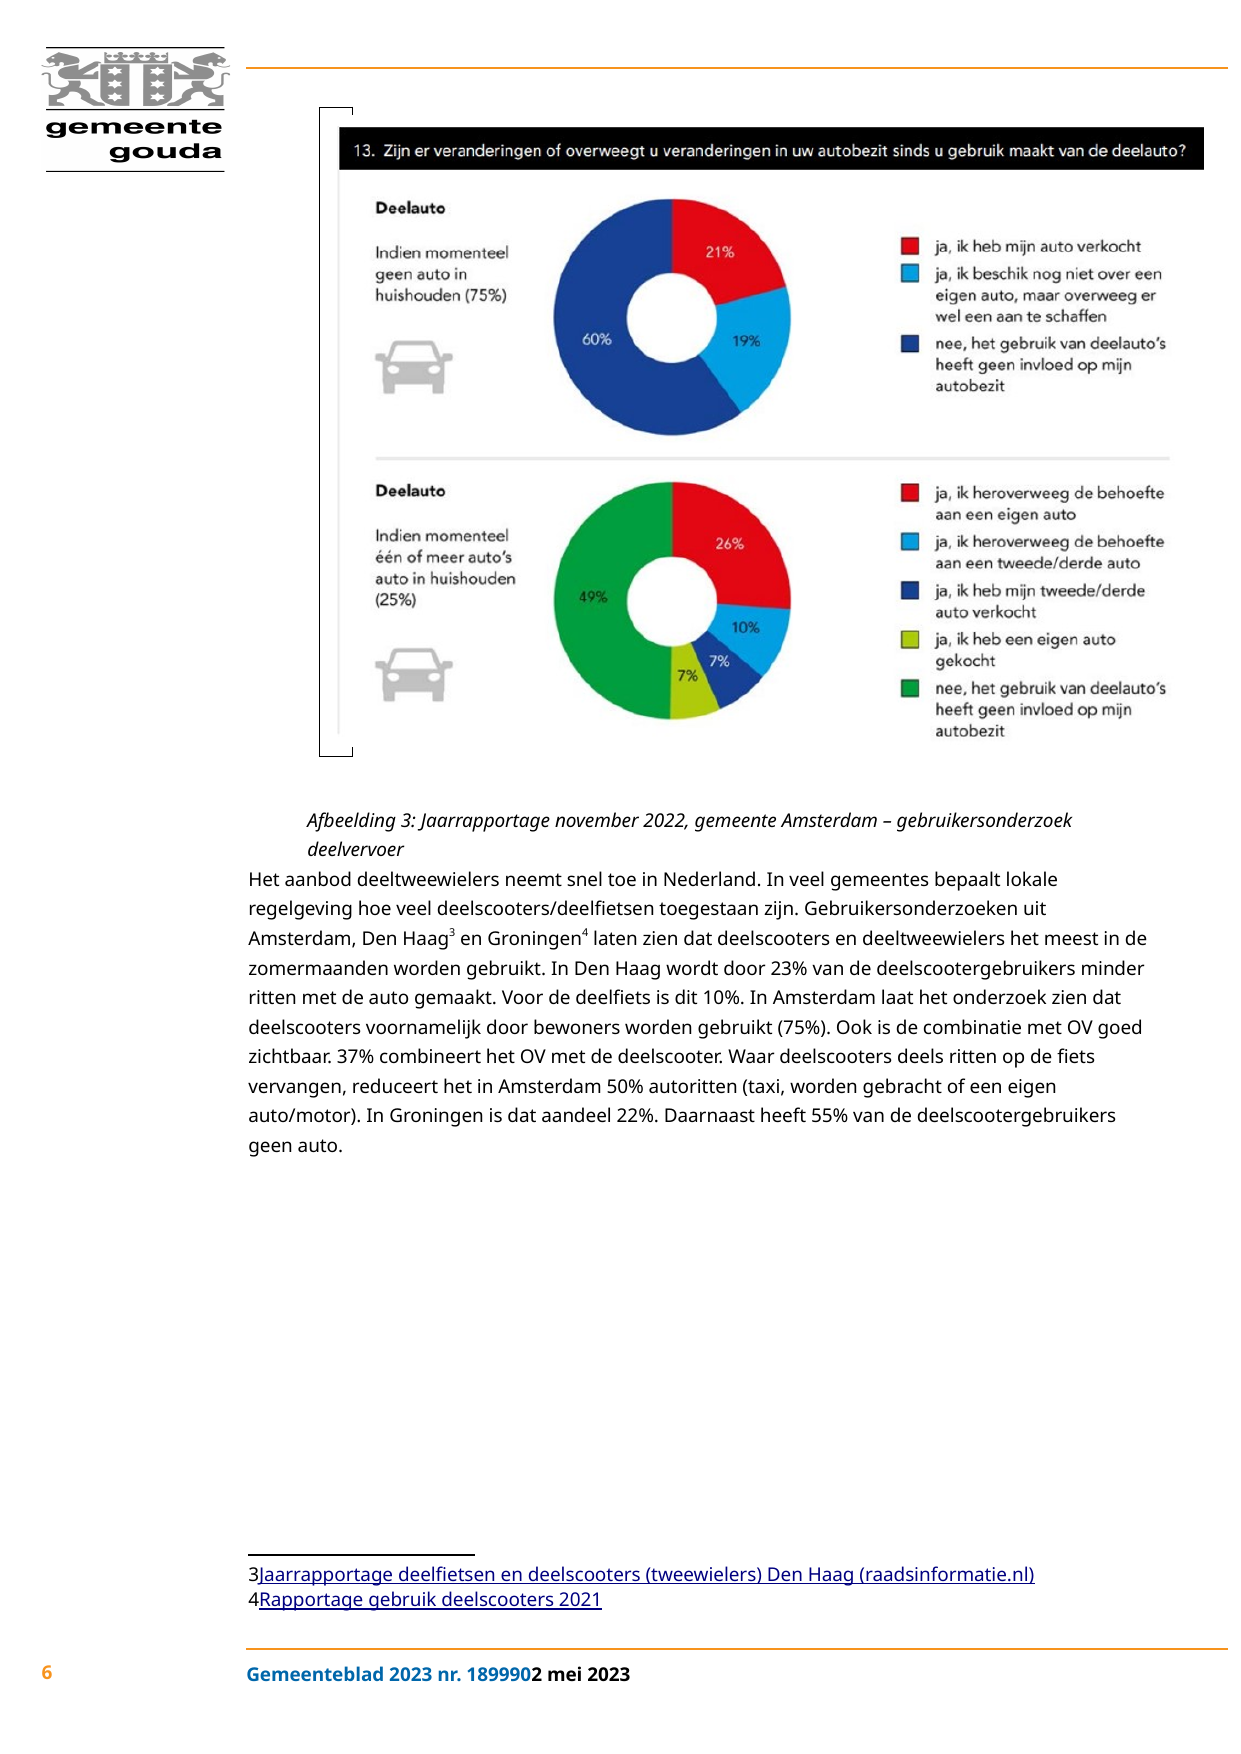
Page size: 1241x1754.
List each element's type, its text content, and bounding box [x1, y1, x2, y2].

list Afbeelding 3: Jaarrapportage november 2022, gemeente Amsterdam – gebruikersonderzoek deelvervoer [248, 807, 1152, 862]
text Rapportage gebruik deelscooters 2021 [248, 1586, 1152, 1612]
picture [327, 115, 1214, 747]
picture [41, 47, 231, 172]
text Jaarrapportage deelfietsen en deelscooters (tweewielers) Den Haag (raadsinformatie.nl) [248, 1561, 1152, 1586]
text Het aanbod deeltweewielers neemt snel toe in Nederland. In veel gemeentes bepaalt lokale regelgeving hoe veel deelscooters/deelfietsen toegestaan zijn. Gebruikersonderzoeken uit Amsterdam, Den Haag en Groningen laten zien dat deelscooters en deeltweewielers het meest in de zomermaanden worden gebruikt. In Den Haag wordt door 23% van de deelscootergebruikers minder ritten met de auto gemaakt. Voor de deelfiets is dit 10%. In Amsterdam laat het onderzoek zien dat deelscooters voornamelijk door bewoners worden gebruikt (75%). Ook is de combinatie met OV goed zichtbaar. 37% combineert het OV met de deelscooter. Waar deelscooters deels ritten op de fiets vervangen, reduceert het in Amsterdam 50% autoritten (taxi, worden gebracht of een eigen auto/motor). In Groningen is dat aandeel 22%. Daarnaast heeft 55% van de deelscootergebruikers geen auto. [248, 866, 1152, 1158]
